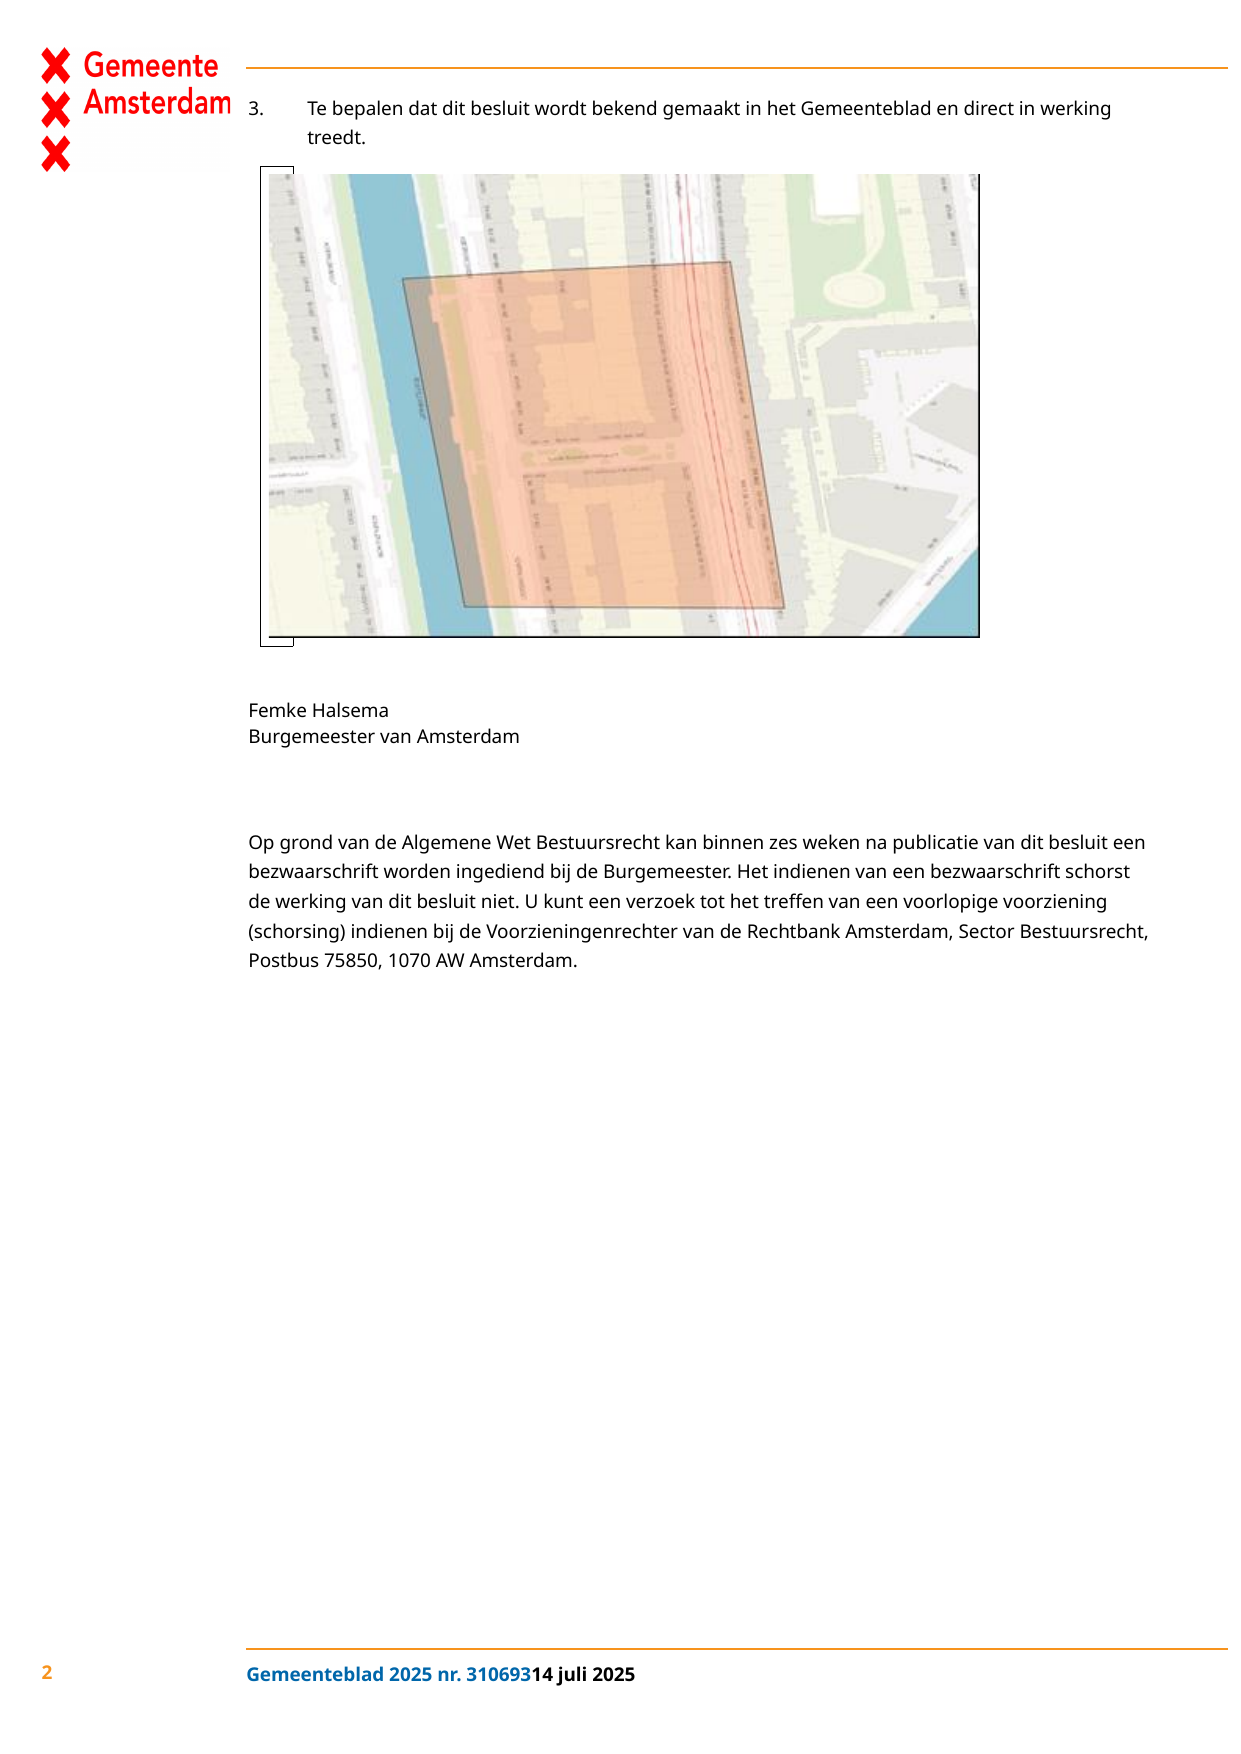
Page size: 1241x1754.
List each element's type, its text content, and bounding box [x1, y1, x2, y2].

text Op grond van de Algemene Wet Bestuursrecht kan binnen zes weken na publicatie van dit besluit een bezwaarschrift worden ingediend bij de Burgemeester. Het indienen van een bezwaarschrift schorst de werking van dit besluit niet. U kunt een verzoek tot het treffen van een voorlopige voorziening (schorsing) indienen bij de Voorzieningenrechter van de Rechtbank Amsterdam, Sector Bestuursrecht, Postbus 75850, 1070 AW Amsterdam. [248, 829, 1152, 973]
list Te bepalen dat dit besluit wordt bekend gemaakt in het Gemeenteblad en direct in werking treedt. [248, 95, 1152, 150]
text Femke Halsema [248, 697, 1152, 723]
text Burgemeester van Amsterdam [248, 723, 1152, 748]
picture [41, 47, 231, 172]
picture [268, 174, 980, 638]
